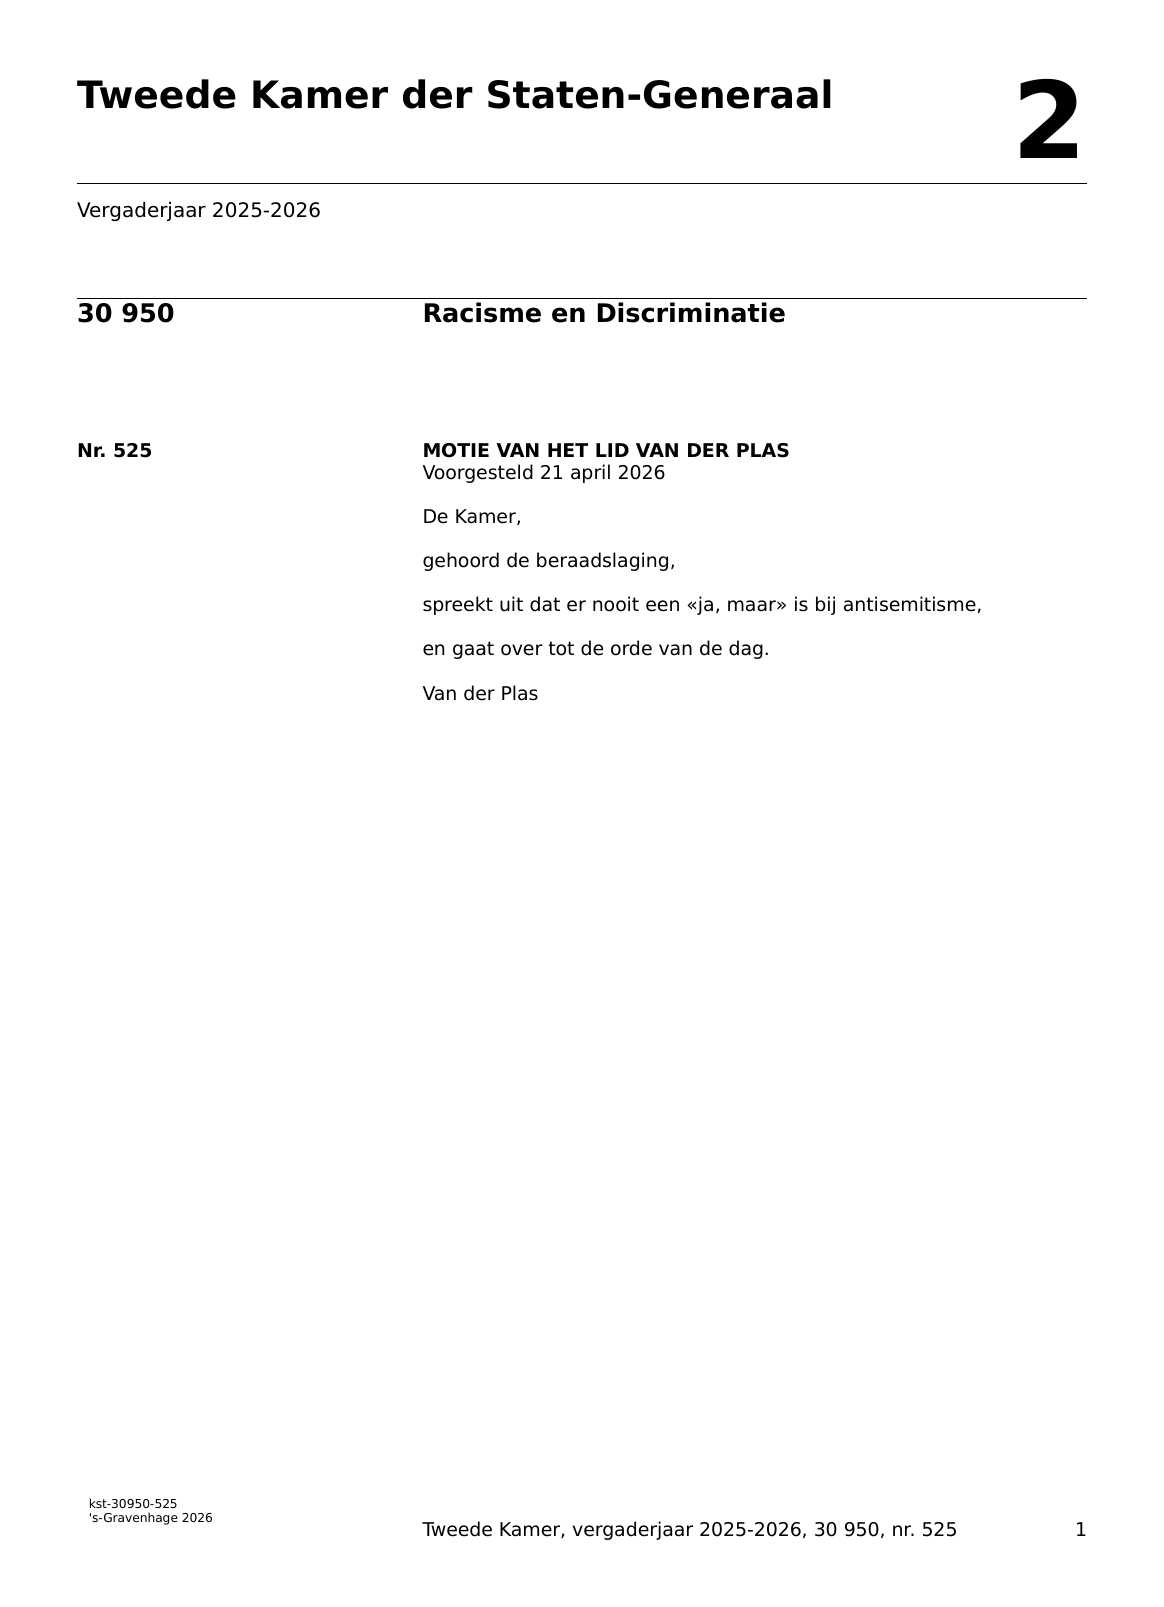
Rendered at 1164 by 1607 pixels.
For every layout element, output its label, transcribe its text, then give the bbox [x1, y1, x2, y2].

table_cell Vergaderjaar 2025-2026 [77, 184, 1087, 298]
text en gaat over tot de orde van de dag. [422, 638, 1087, 660]
text 's-Gravenhage 2026 [88, 1511, 323, 1525]
text Voorgesteld 21 april 2026 [422, 462, 1087, 484]
text spreekt uit dat er nooit een «ja, maar» is bij antisemitisme, [422, 594, 1087, 616]
subtitle Nr. 525 MOTIE VAN HET LID VAN DER PLAS [77, 440, 1087, 462]
text kst-30950-525 [88, 1497, 323, 1511]
text gehoord de beraadslaging, [422, 550, 1087, 572]
text Van der Plas [422, 682, 1087, 704]
table_header Tweede Kamer der Staten-Generaal [77, 59, 886, 183]
subtitle 30 950 Racisme en Discriminatie [77, 299, 1087, 329]
text De Kamer, [422, 506, 1087, 528]
table_header 2 [886, 59, 1087, 183]
